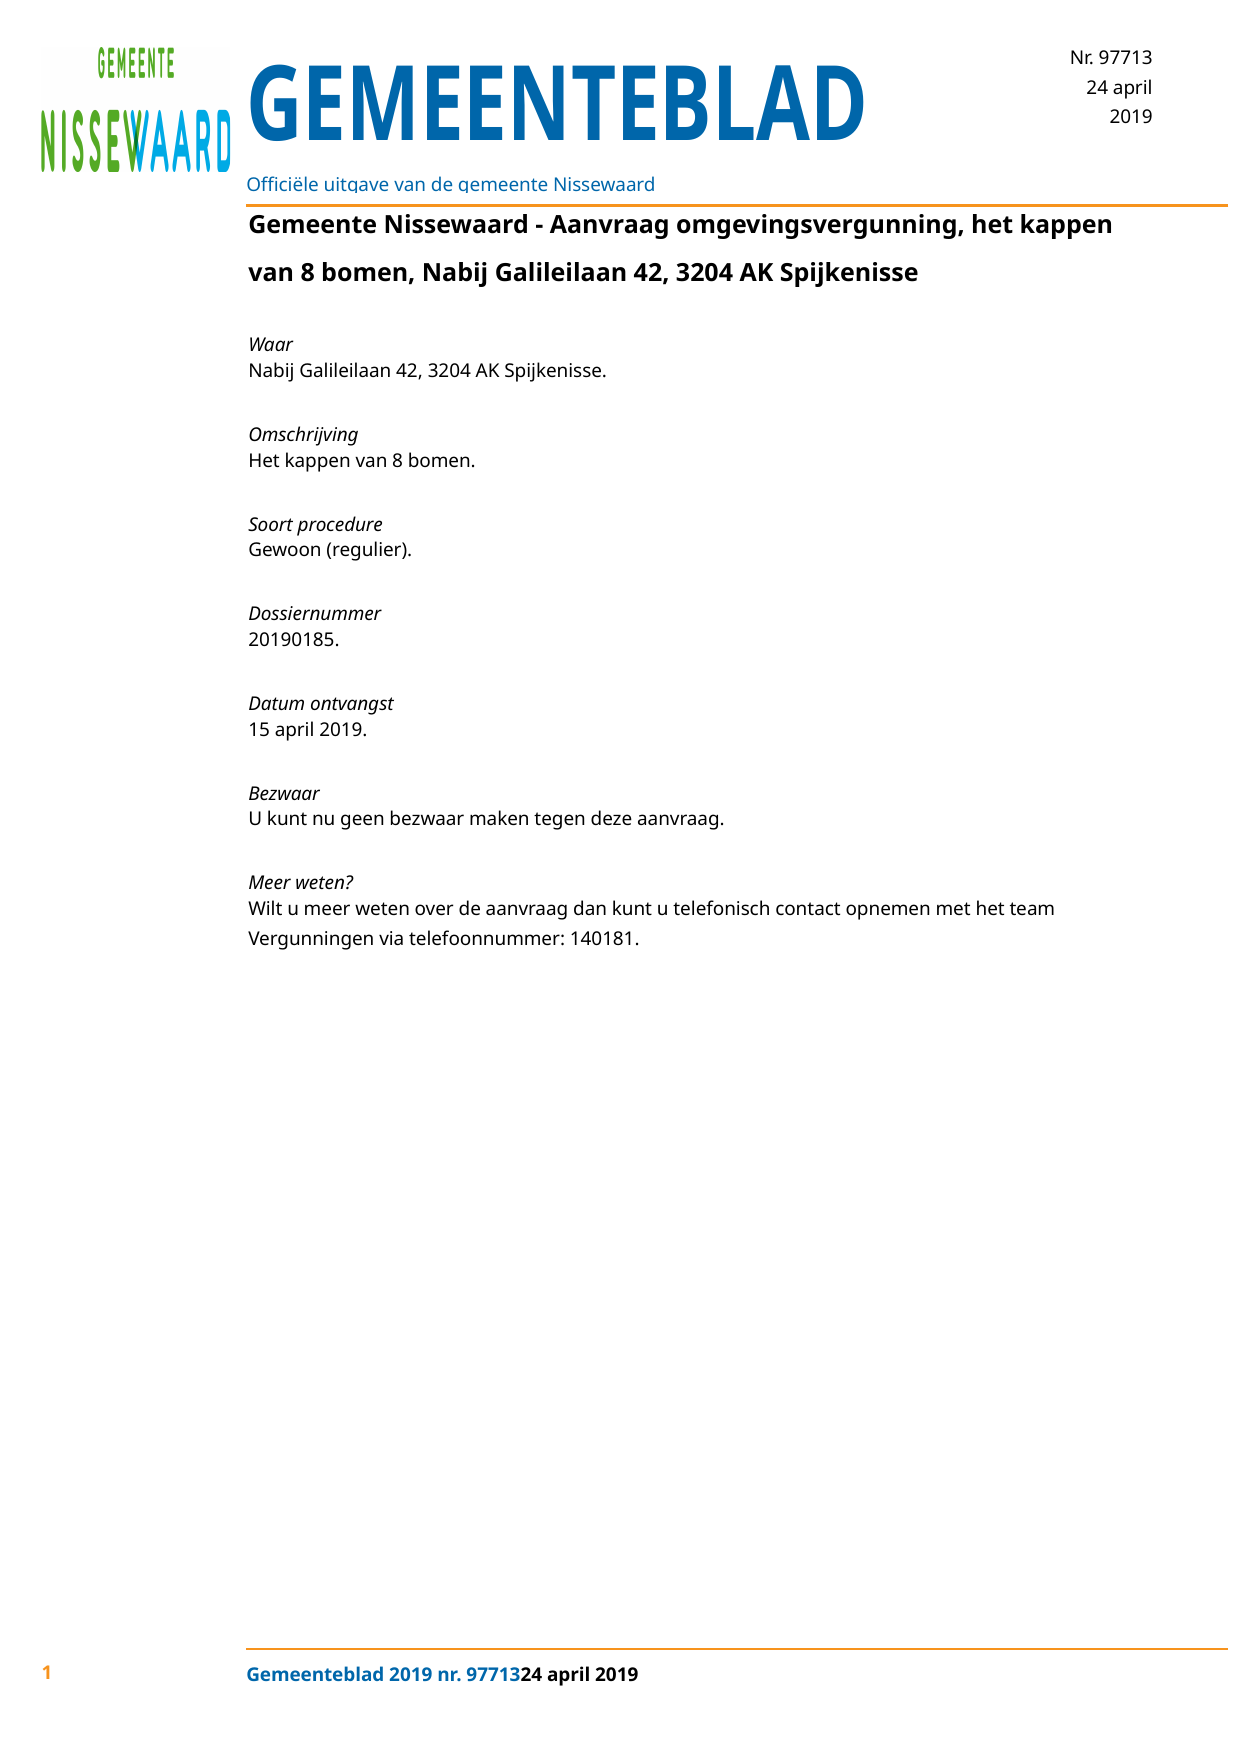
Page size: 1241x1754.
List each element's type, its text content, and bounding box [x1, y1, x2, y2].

text Bezwaar [248, 780, 1152, 806]
text Meer weten? [248, 869, 1152, 895]
text Soort procedure [248, 511, 1152, 537]
text 20190185. [248, 626, 1152, 652]
text Gemeente Nissewaard - Aanvraag omgevingsvergunning, het kappen van 8 bomen, Nabij Galileilaan 42, 3204 AK Spijkenisse [248, 207, 1152, 288]
text U kunt nu geen bezwaar maken tegen deze aanvraag. [248, 806, 1152, 831]
text Het kappen van 8 bomen. [248, 447, 1152, 473]
picture [222, 122, 227, 160]
text Nabij Galileilaan 42, 3204 AK Spijkenisse. [248, 357, 1152, 383]
text 15 april 2019. [248, 716, 1152, 742]
picture [201, 122, 206, 138]
text Dossiernummer [248, 601, 1152, 626]
picture [41, 47, 231, 172]
picture [200, 151, 206, 172]
text Omschrijving [248, 421, 1152, 447]
picture [154, 157, 165, 172]
text Waar [248, 331, 1152, 357]
picture [176, 157, 187, 172]
text Wilt u meer weten over de aanvraag dan kunt u telefonisch contact opnemen met het team Vergunningen via telefoonnummer: 140181. [248, 895, 1152, 951]
text Datum ontvangst [248, 690, 1152, 716]
text Gewoon (regulier). [248, 537, 1152, 562]
